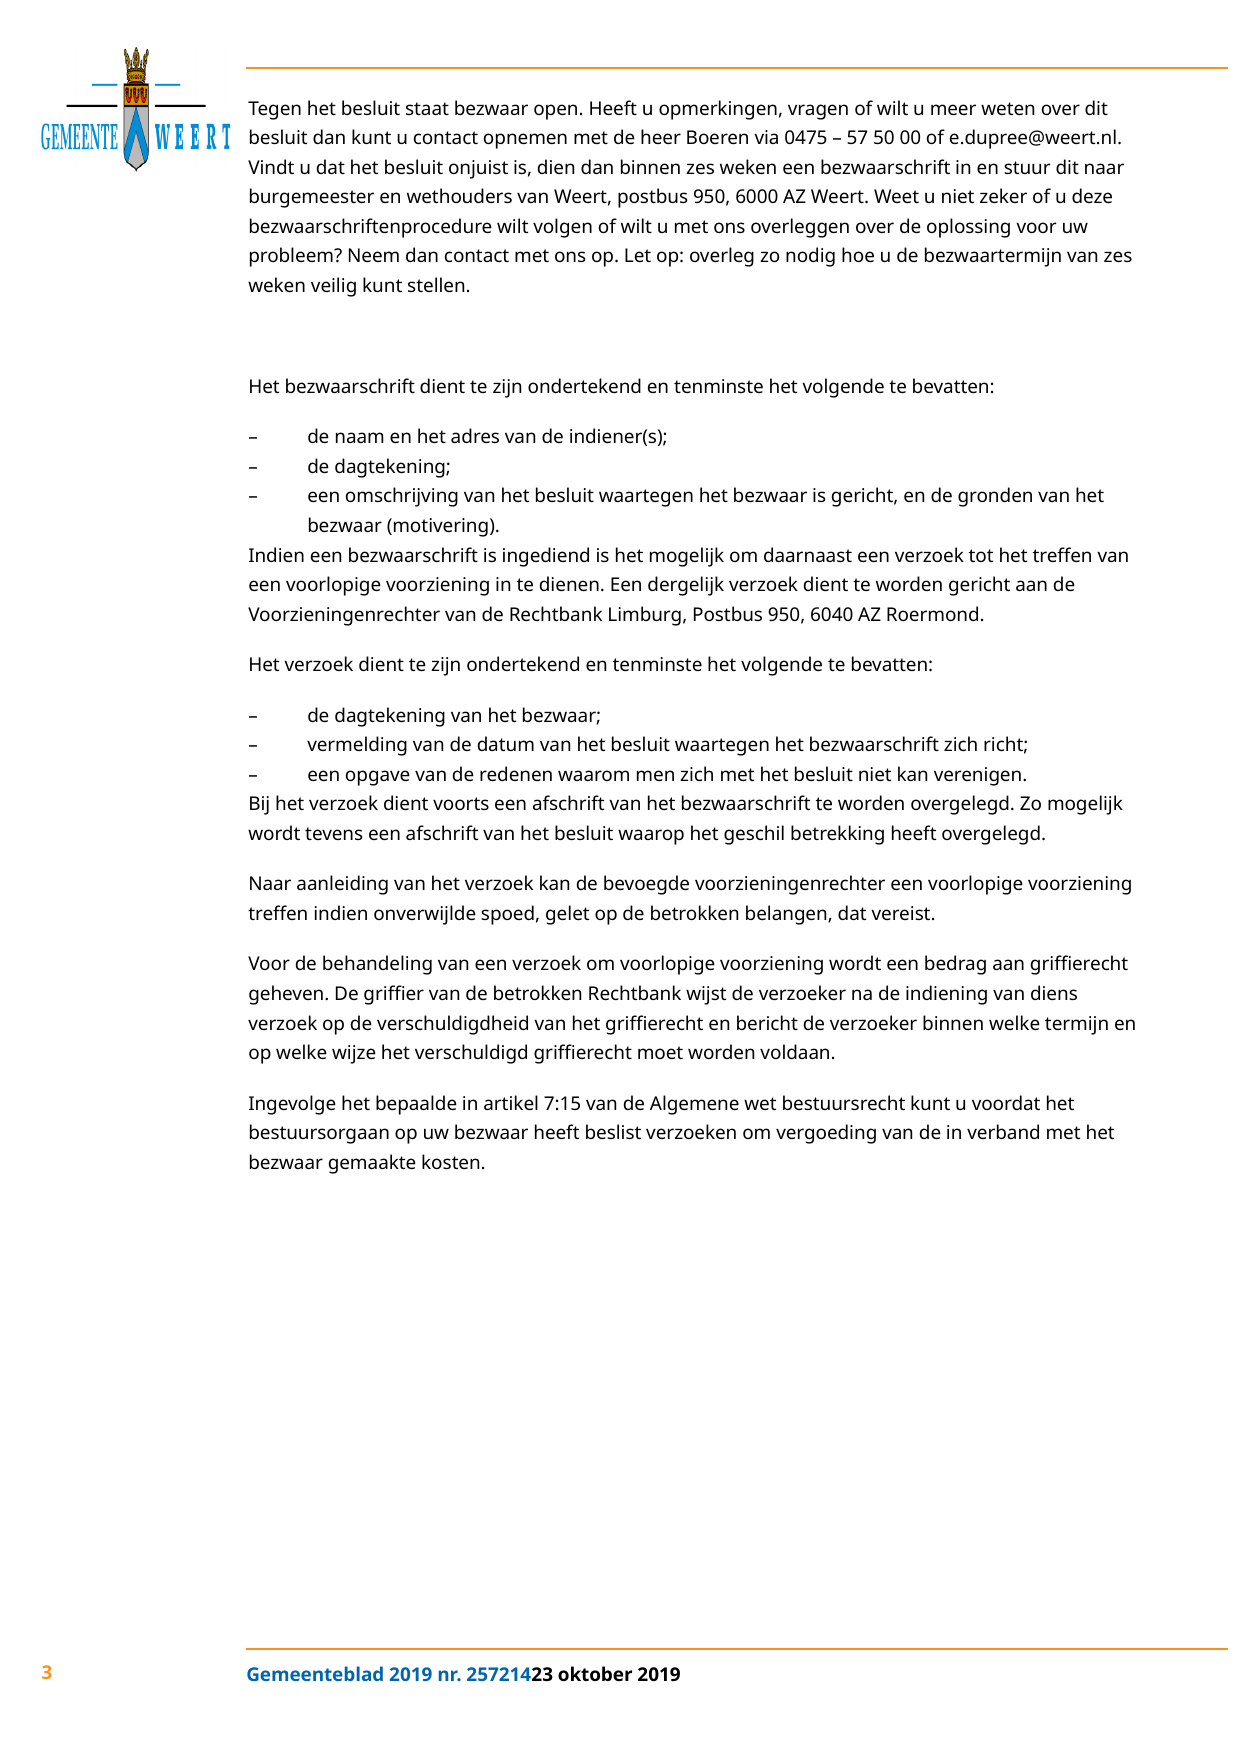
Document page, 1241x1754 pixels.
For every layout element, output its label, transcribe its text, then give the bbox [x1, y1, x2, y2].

picture [41, 47, 231, 172]
text Het verzoek dient te zijn ondertekend en tenminste het volgende te bevatten: [248, 651, 1152, 677]
text Tegen het besluit staat bezwaar open. Heeft u opmerkingen, vragen of wilt u meer weten over dit besluit dan kunt u contact opnemen met de heer Boeren via 0475 – 57 50 00 of e.dupree@weert.nl. Vindt u dat het besluit onjuist is, dien dan binnen zes weken een bezwaarschrift in en stuur dit naar burgemeester en wethouders van Weert, postbus 950, 6000 AZ Weert. Weet u niet zeker of u deze bezwaarschriftenprocedure wilt volgen of wilt u met ons overleggen over de oplossing voor uw probleem? Neem dan contact met ons op. Let op: overleg zo nodig hoe u de bezwaartermijn van zes weken veilig kunt stellen. [248, 95, 1152, 298]
text Voor de behandeling van een verzoek om voorlopige voorziening wordt een bedrag aan griffierecht geheven. De griffier van de betrokken Rechtbank wijst de verzoeker na de indiening van diens verzoek op de verschuldigdheid van het griffierecht en bericht de verzoeker binnen welke termijn en op welke wijze het verschuldigd griffierecht moet worden voldaan. [248, 951, 1152, 1065]
text Indien een bezwaarschrift is ingediend is het mogelijk om daarnaast een verzoek tot het treffen van een voorlopige voorziening in te dienen. Een dergelijk verzoek dient te worden gericht aan de Voorzieningenrechter van de Rechtbank Limburg, Postbus 950, 6040 AZ Roermond. [248, 542, 1152, 627]
text Het bezwaarschrift dient te zijn ondertekend en tenminste het volgende te bevatten: [248, 373, 1152, 399]
text Ingevolge het bepaalde in artikel 7:15 van de Algemene wet bestuursrecht kunt u voordat het bestuursorgaan op uw bezwaar heeft beslist verzoeken om vergoeding van de in verband met het bezwaar gemaakte kosten. [248, 1090, 1152, 1175]
list de dagtekening; [248, 453, 1152, 479]
list een opgave van de redenen waarom men zich met het besluit niet kan verenigen. [248, 761, 1152, 787]
list een omschrijving van het besluit waartegen het bezwaar is gericht, en de gronden van het bezwaar (motivering). [248, 483, 1152, 538]
list de dagtekening van het bezwaar; [248, 702, 1152, 728]
text Naar aanleiding van het verzoek kan de bevoegde voorzieningenrechter een voorlopige voorziening treffen indien onverwijlde spoed, gelet op de betrokken belangen, dat vereist. [248, 871, 1152, 926]
list de naam en het adres van de indiener(s); [248, 423, 1152, 449]
list vermelding van de datum van het besluit waartegen het bezwaarschrift zich richt; [248, 731, 1152, 757]
text Bij het verzoek dient voorts een afschrift van het bezwaarschrift te worden overgelegd. Zo mogelijk wordt tevens een afschrift van het besluit waarop het geschil betrekking heeft overgelegd. [248, 791, 1152, 846]
